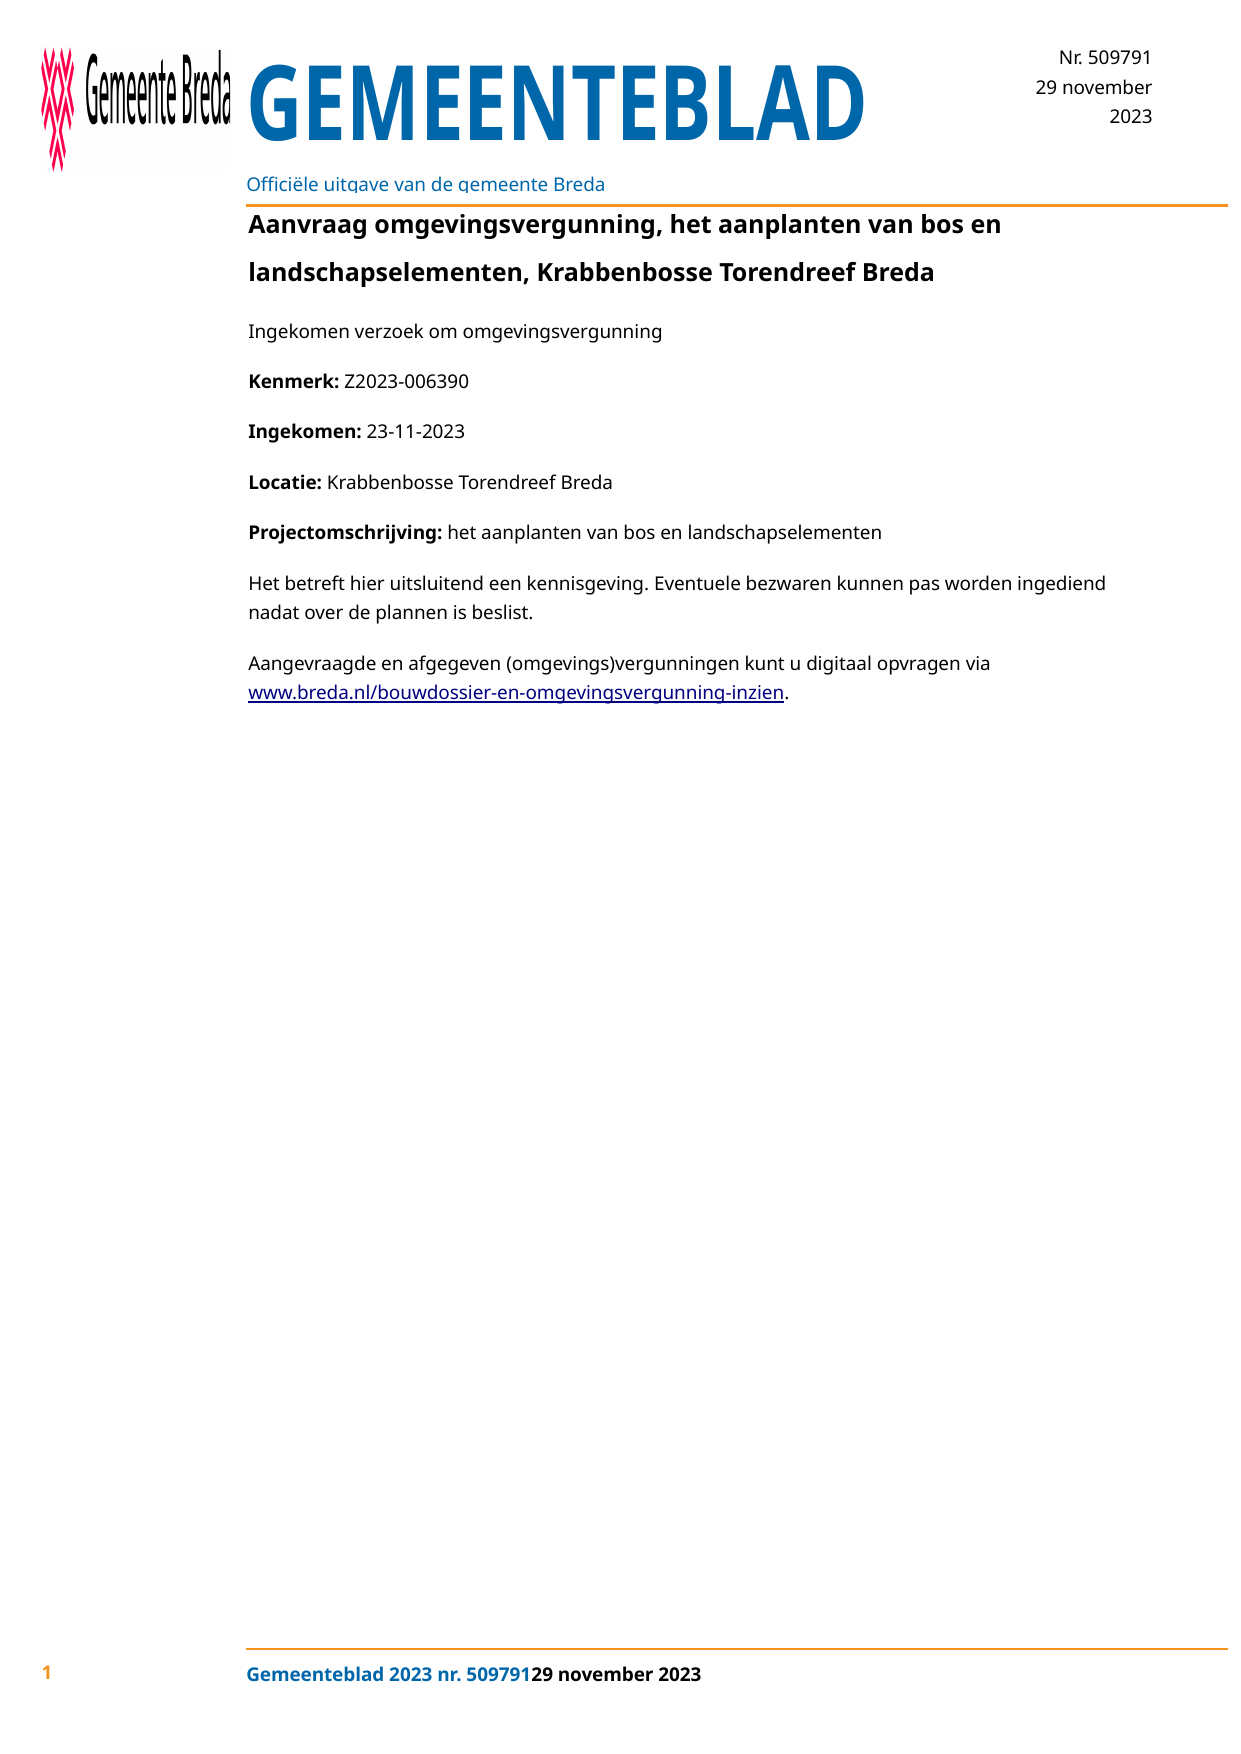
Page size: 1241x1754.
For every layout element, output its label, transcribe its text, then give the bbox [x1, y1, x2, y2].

text Aanvraag omgevingsvergunning, het aanplanten van bos en landschapselementen, Krabbenbosse Torendreef Breda [248, 207, 1152, 288]
picture [41, 47, 231, 172]
text Ingekomen verzoek om omgevingsvergunning [248, 318, 1152, 344]
text Projectomschrijving: het aanplanten van bos en landschapselementen [248, 519, 1152, 545]
text Het betreft hier uitsluitend een kennisgeving. Eventuele bezwaren kunnen pas worden ingediend nadat over de plannen is beslist. [248, 570, 1152, 625]
text Aangevraagde en afgegeven (omgevings)vergunningen kunt u digitaal opvragen via www.breda.nl/bouwdossier-en-omgevingsvergunning-inzien. [248, 650, 1152, 705]
text Ingekomen: 23-11-2023 [248, 419, 1152, 444]
text Locatie: Krabbenbosse Torendreef Breda [248, 469, 1152, 495]
text Kenmerk: Z2023-006390 [248, 368, 1152, 394]
